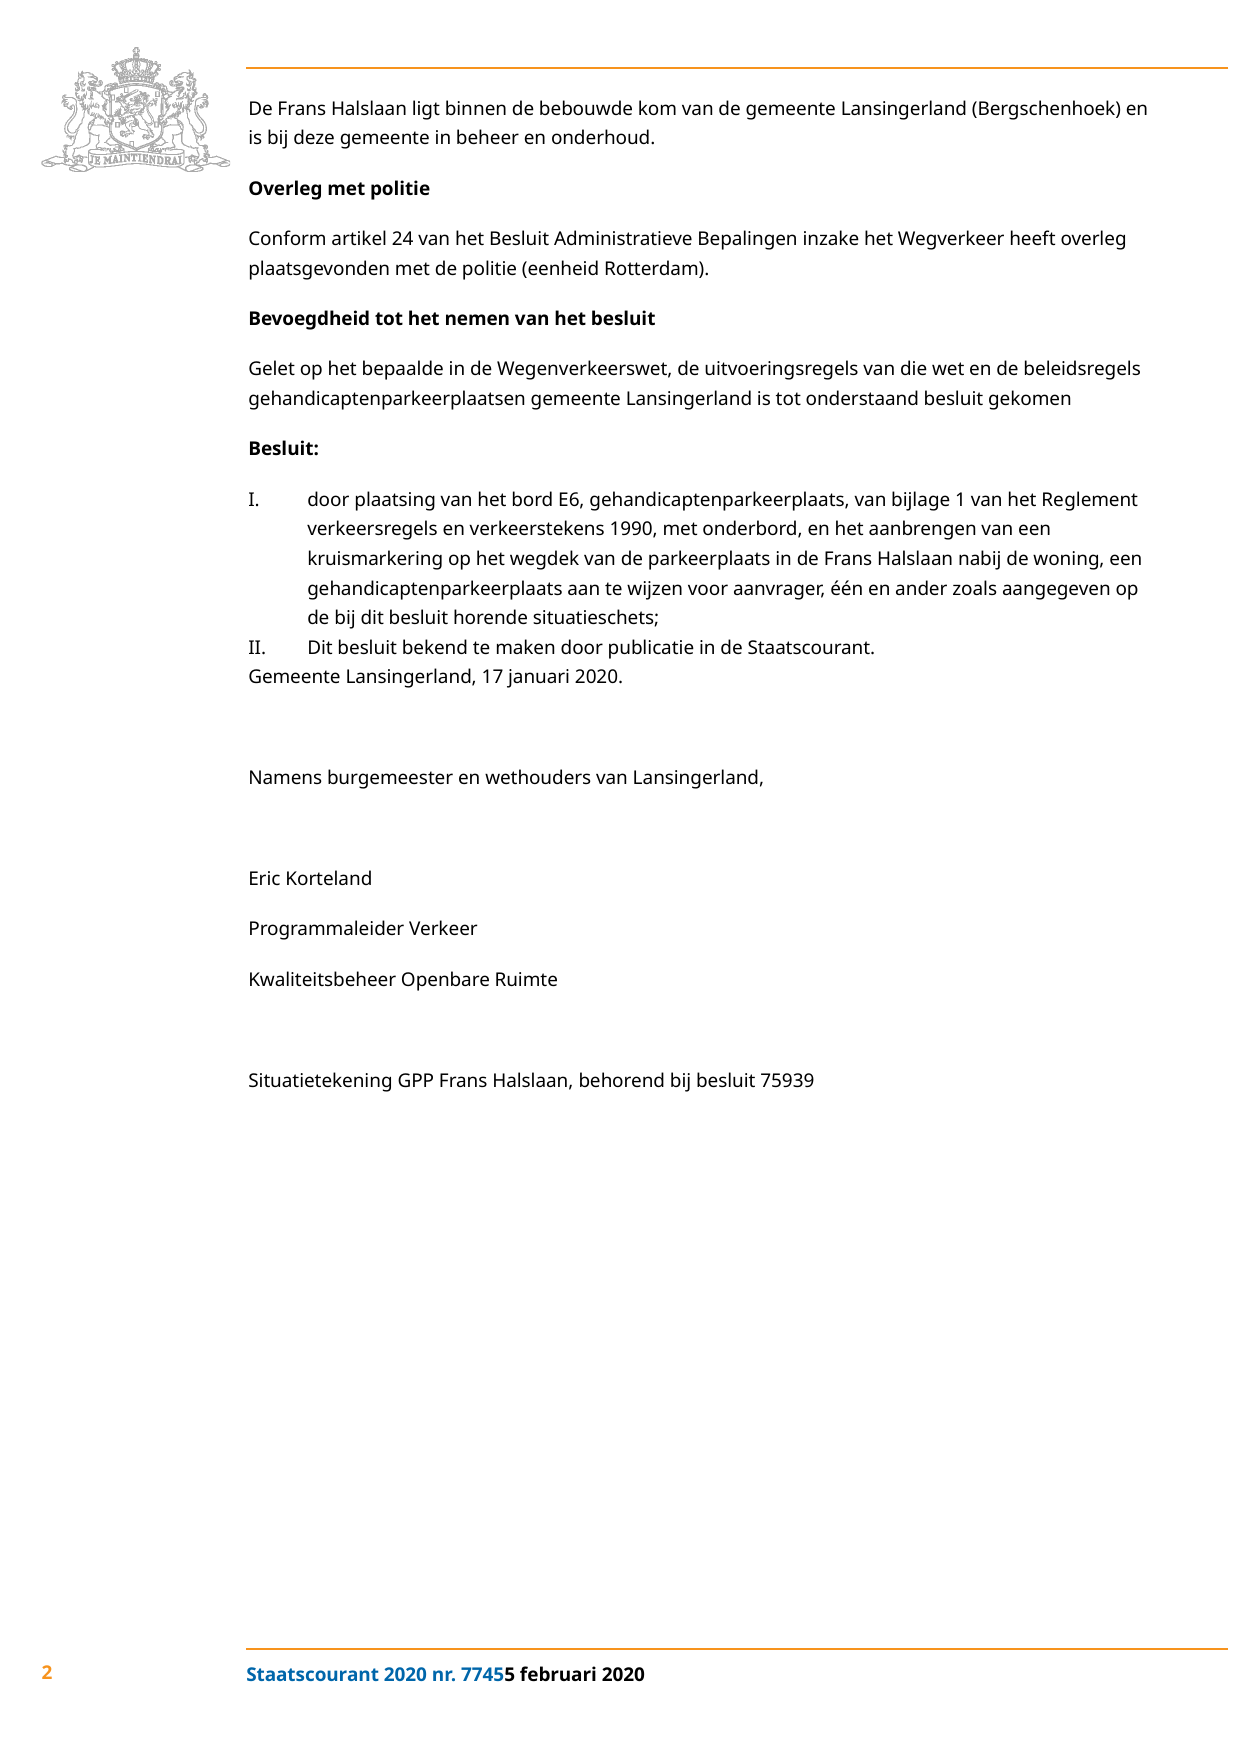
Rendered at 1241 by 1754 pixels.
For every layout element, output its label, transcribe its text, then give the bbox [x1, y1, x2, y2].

list Dit besluit bekend te maken door publicatie in de Staatscourant. [248, 634, 1152, 660]
text Gelet op het be­paal­de in de Wegen­ver­keerswet, de uitvoeringsregels van die wet en de beleidsregels gehandicaptenparkeerplaatsen gemeente Lansingerland is tot onderstaand besluit gekomen [248, 356, 1152, 411]
text Overleg met politie [248, 175, 1152, 201]
text Besluit: [248, 436, 1152, 461]
text Namens burgemeester en wethouders van Lansingerland, [248, 764, 1152, 790]
text Kwaliteitsbeheer Openbare Ruimte [248, 966, 1152, 992]
list door plaatsing van het bord E6, gehandicaptenparkeerplaats, van bijlage 1 van het Re­glement ver­keersregels en verkeerstekens 1990, met onderbord, en het aanbrengen van een kruismarkering op het wegdek van de parkeerplaats in de Frans Halslaan nabij de woning, een gehandicaptenparkeerplaats aan te wijzen voor aanvrager, één en ander zoals aangegeven op de bij dit besluit horende situatieschets; [248, 486, 1152, 630]
text Eric Korteland [248, 865, 1152, 891]
text Bevoegdheid tot het nemen van het besluit [248, 305, 1152, 331]
text Conform artikel 24 van het Besluit Administratieve Bepalingen inzake het Wegverkeer heeft overleg plaatsgevonden met de politie (eenheid Rotterdam). [248, 225, 1152, 281]
text De Frans Halslaan ligt bin­nen de be­bouw­de kom van de ge­meente Lansingerland (Bergschenhoek) en is bij deze ge­meente in beheer en onderhoud. [248, 95, 1152, 150]
text Situatietekening GPP Frans Halslaan, behorend bij besluit 75939 [248, 1067, 1152, 1093]
text Programmaleider Verkeer [248, 916, 1152, 941]
text Gemeente Lansingerland, 17 januari 2020. [248, 663, 1152, 689]
picture [41, 47, 231, 172]
